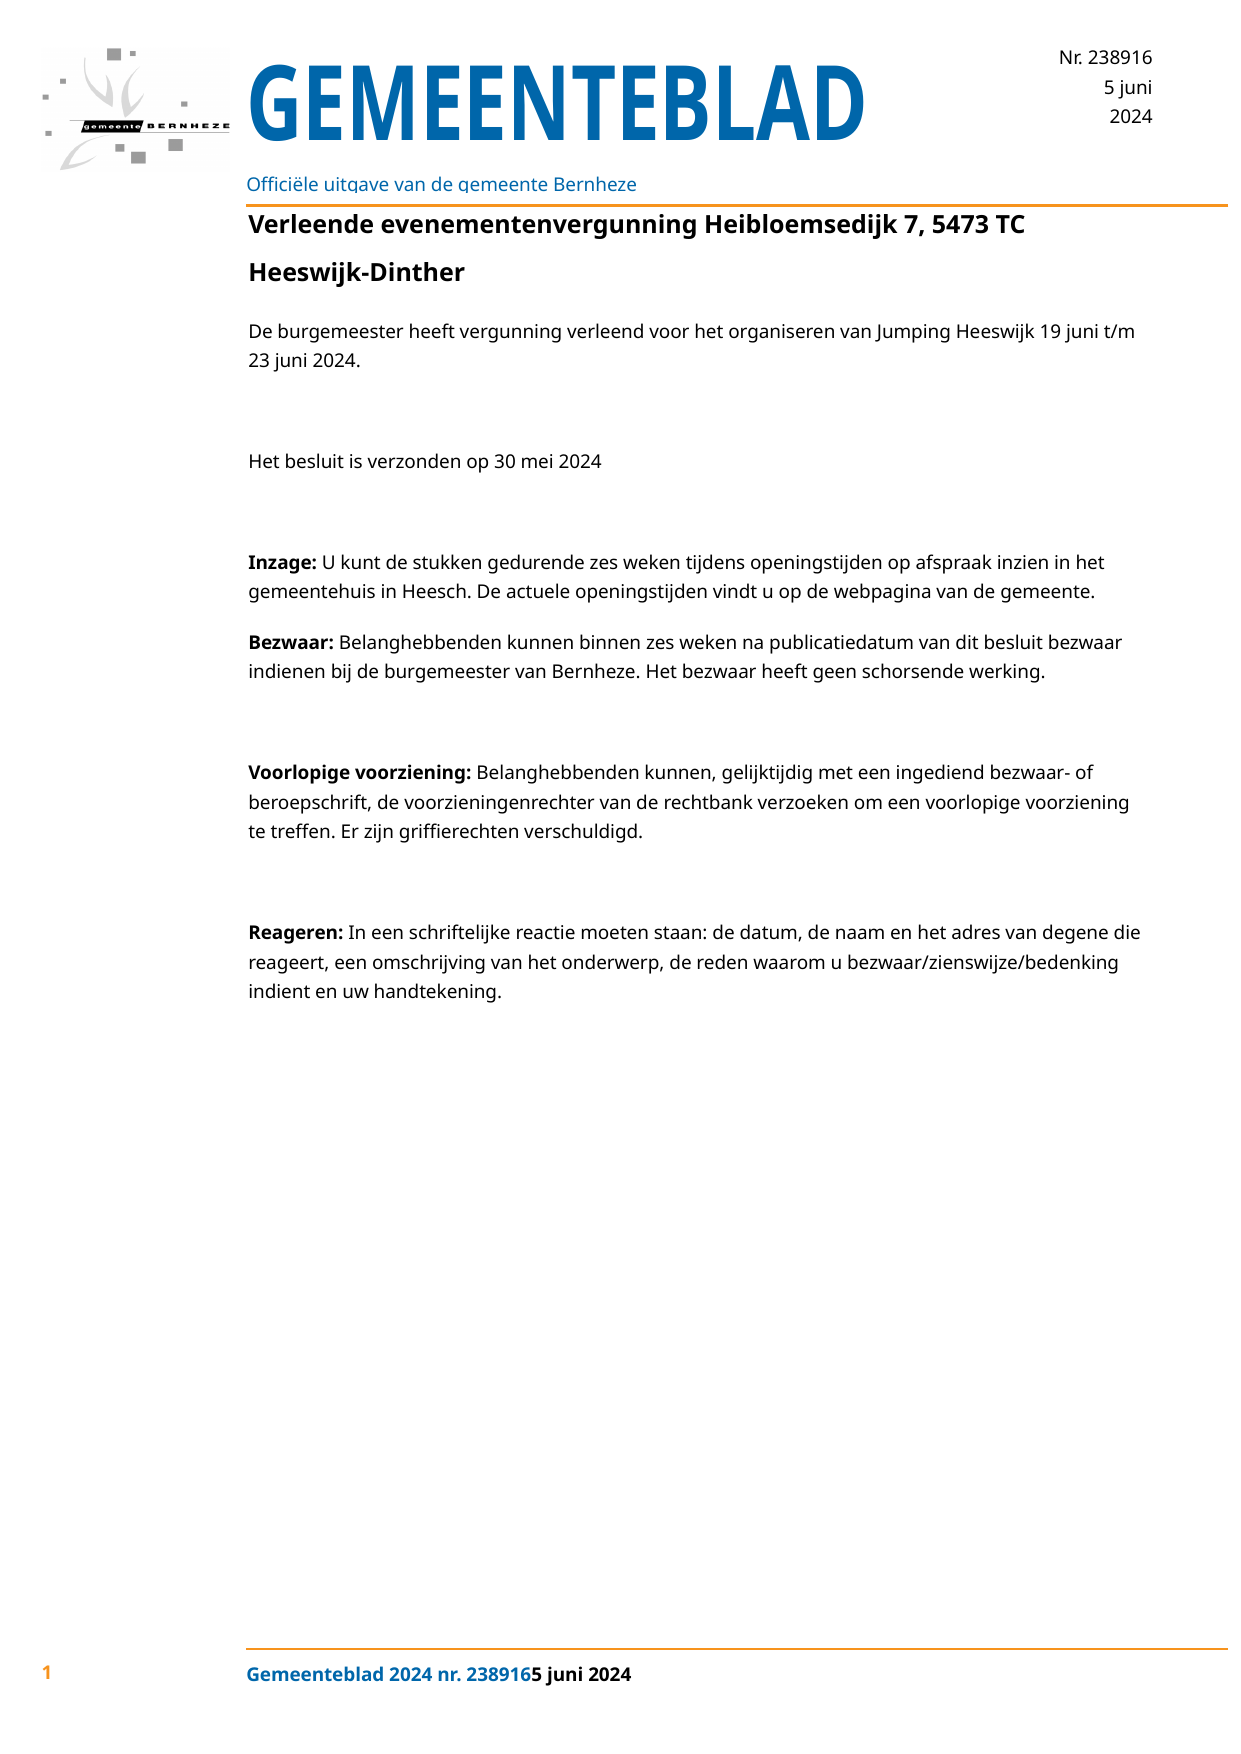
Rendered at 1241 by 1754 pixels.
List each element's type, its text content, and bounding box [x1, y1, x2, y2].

picture [41, 47, 231, 172]
text Inzage: U kunt de stukken gedurende zes weken tijdens openingstijden op afspraak inzien in het gemeentehuis in Heesch. De actuele openingstijden vindt u op de webpagina van de gemeente. [248, 549, 1152, 604]
text Voorlopige voorziening: Belanghebbenden kunnen, gelijktijdig met een ingediend bezwaar- of beroepschrift, de voorzieningenrechter van de rechtbank verzoeken om een voorlopige voorziening te treffen. Er zijn griffierechten verschuldigd. [248, 759, 1152, 844]
text Het besluit is verzonden op 30 mei 2024 [248, 448, 1152, 474]
text Verleende evenementenvergunning Heibloemsedijk 7, 5473 TC Heeswijk-Dinther [248, 207, 1152, 288]
text Bezwaar: Belanghebbenden kunnen binnen zes weken na publicatiedatum van dit besluit bezwaar indienen bij de burgemeester van Bernheze. Het bezwaar heeft geen schorsende werking. [248, 629, 1152, 684]
text Reageren: In een schriftelijke reactie moeten staan: de datum, de naam en het adres van degene die reageert, een omschrijving van het onderwerp, de reden waarom u bezwaar/zienswijze/bedenking indient en uw handtekening. [248, 919, 1152, 1004]
text De burgemeester heeft vergunning verleend voor het organiseren van Jumping Heeswijk 19 juni t/m 23 juni 2024. [248, 318, 1152, 373]
